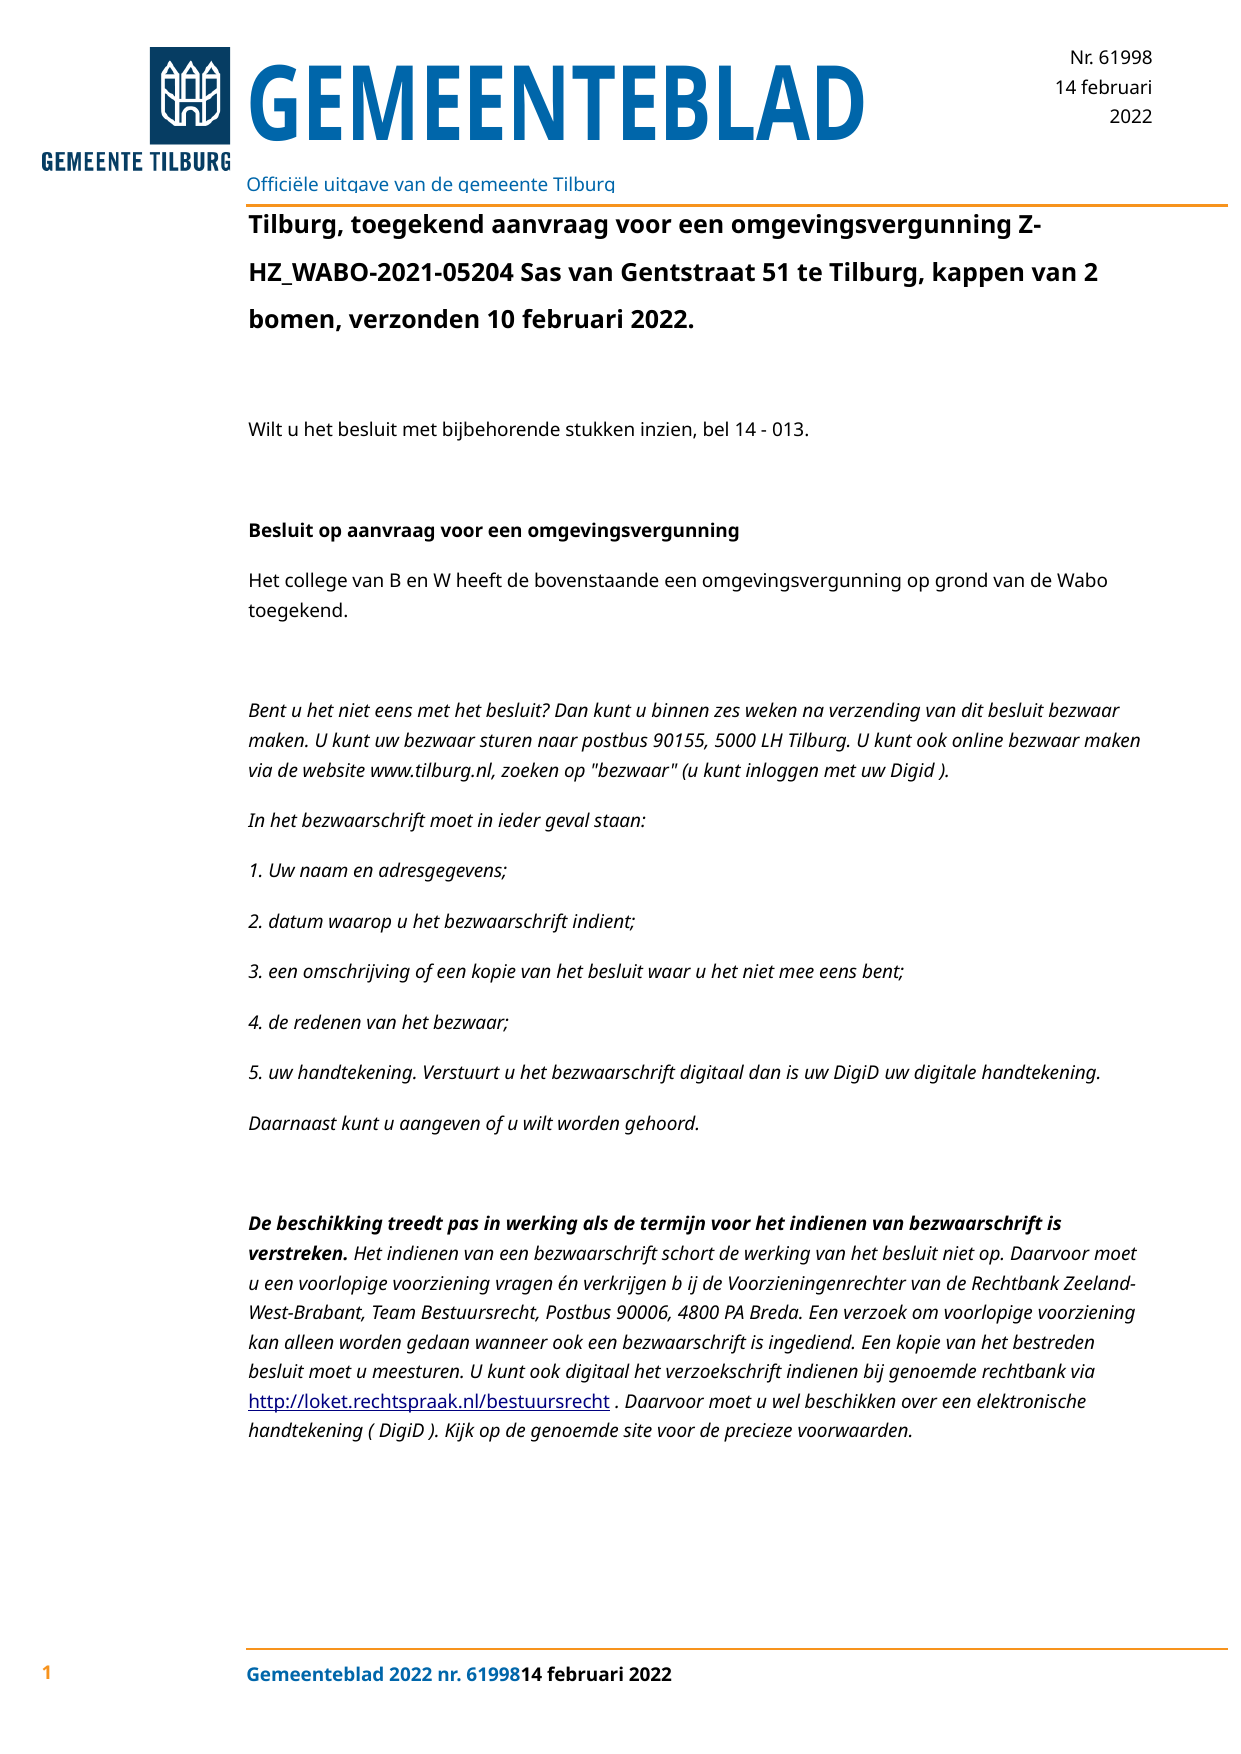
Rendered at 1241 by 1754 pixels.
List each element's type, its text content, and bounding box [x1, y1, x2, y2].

text 5. uw handtekening. Verstuurt u het bezwaarschrift digitaal dan is uw DigiD uw digitale handtekening. [248, 1059, 1152, 1085]
text De beschikking treedt pas in werking als de termijn voor het indienen van bezwaarschrift is verstreken. Het indienen van een bezwaarschrift schort de werking van het besluit niet op. Daarvoor moet u een voorlopige voorziening vragen én verkrijgen b ij de Voorzieningenrechter van de Rechtbank Zeeland-West-Brabant, Team Bestuursrecht, Postbus 90006, 4800 PA Breda. Een verzoek om voorlopige voorziening kan alleen worden gedaan wanneer ook een bezwaarschrift is ingediend. Een kopie van het bestreden besluit moet u meesturen. U kunt ook digitaal het verzoekschrift indienen bij genoemde rechtbank via http://loket.rechtspraak.nl/bestuursrecht . Daarvoor moet u wel beschikken over een elektronische handtekening ( DigiD ). Kijk op de genoemde site voor de precieze voorwaarden. [248, 1211, 1152, 1443]
text Daarnaast kunt u aangeven of u wilt worden gehoord. [248, 1110, 1152, 1135]
text Wilt u het besluit met bijbehorende stukken inzien, bel 14 - 013. [248, 416, 1152, 442]
text 3. een omschrijving of een kopie van het besluit waar u het niet mee eens bent; [248, 958, 1152, 984]
text In het bezwaarschrift moet in ieder geval staan: [248, 807, 1152, 833]
picture [41, 47, 231, 172]
text Het college van B en W heeft de bovenstaande een omgevingsvergunning op grond van de Wabo toegekend. [248, 567, 1152, 622]
text Tilburg, toegekend aanvraag voor een omgevingsvergunning Z-HZ_WABO-2021-05204 Sas van Gentstraat 51 te Tilburg, kappen van 2 bomen, verzonden 10 februari 2022. [248, 207, 1152, 336]
text 4. de redenen van het bezwaar; [248, 1009, 1152, 1034]
text Bent u het niet eens met het besluit? Dan kunt u binnen zes weken na verzending van dit besluit bezwaar maken. U kunt uw bezwaar sturen naar postbus 90155, 5000 LH Tilburg. U kunt ook online bezwaar maken via de website www.tilburg.nl, zoeken op "bezwaar" (u kunt inloggen met uw Digid ). [248, 698, 1152, 782]
text 2. datum waarop u het bezwaarschrift indient; [248, 908, 1152, 934]
text Besluit op aanvraag voor een omgevingsvergunning [248, 517, 1152, 542]
text 1. Uw naam en adresgegevens; [248, 858, 1152, 883]
